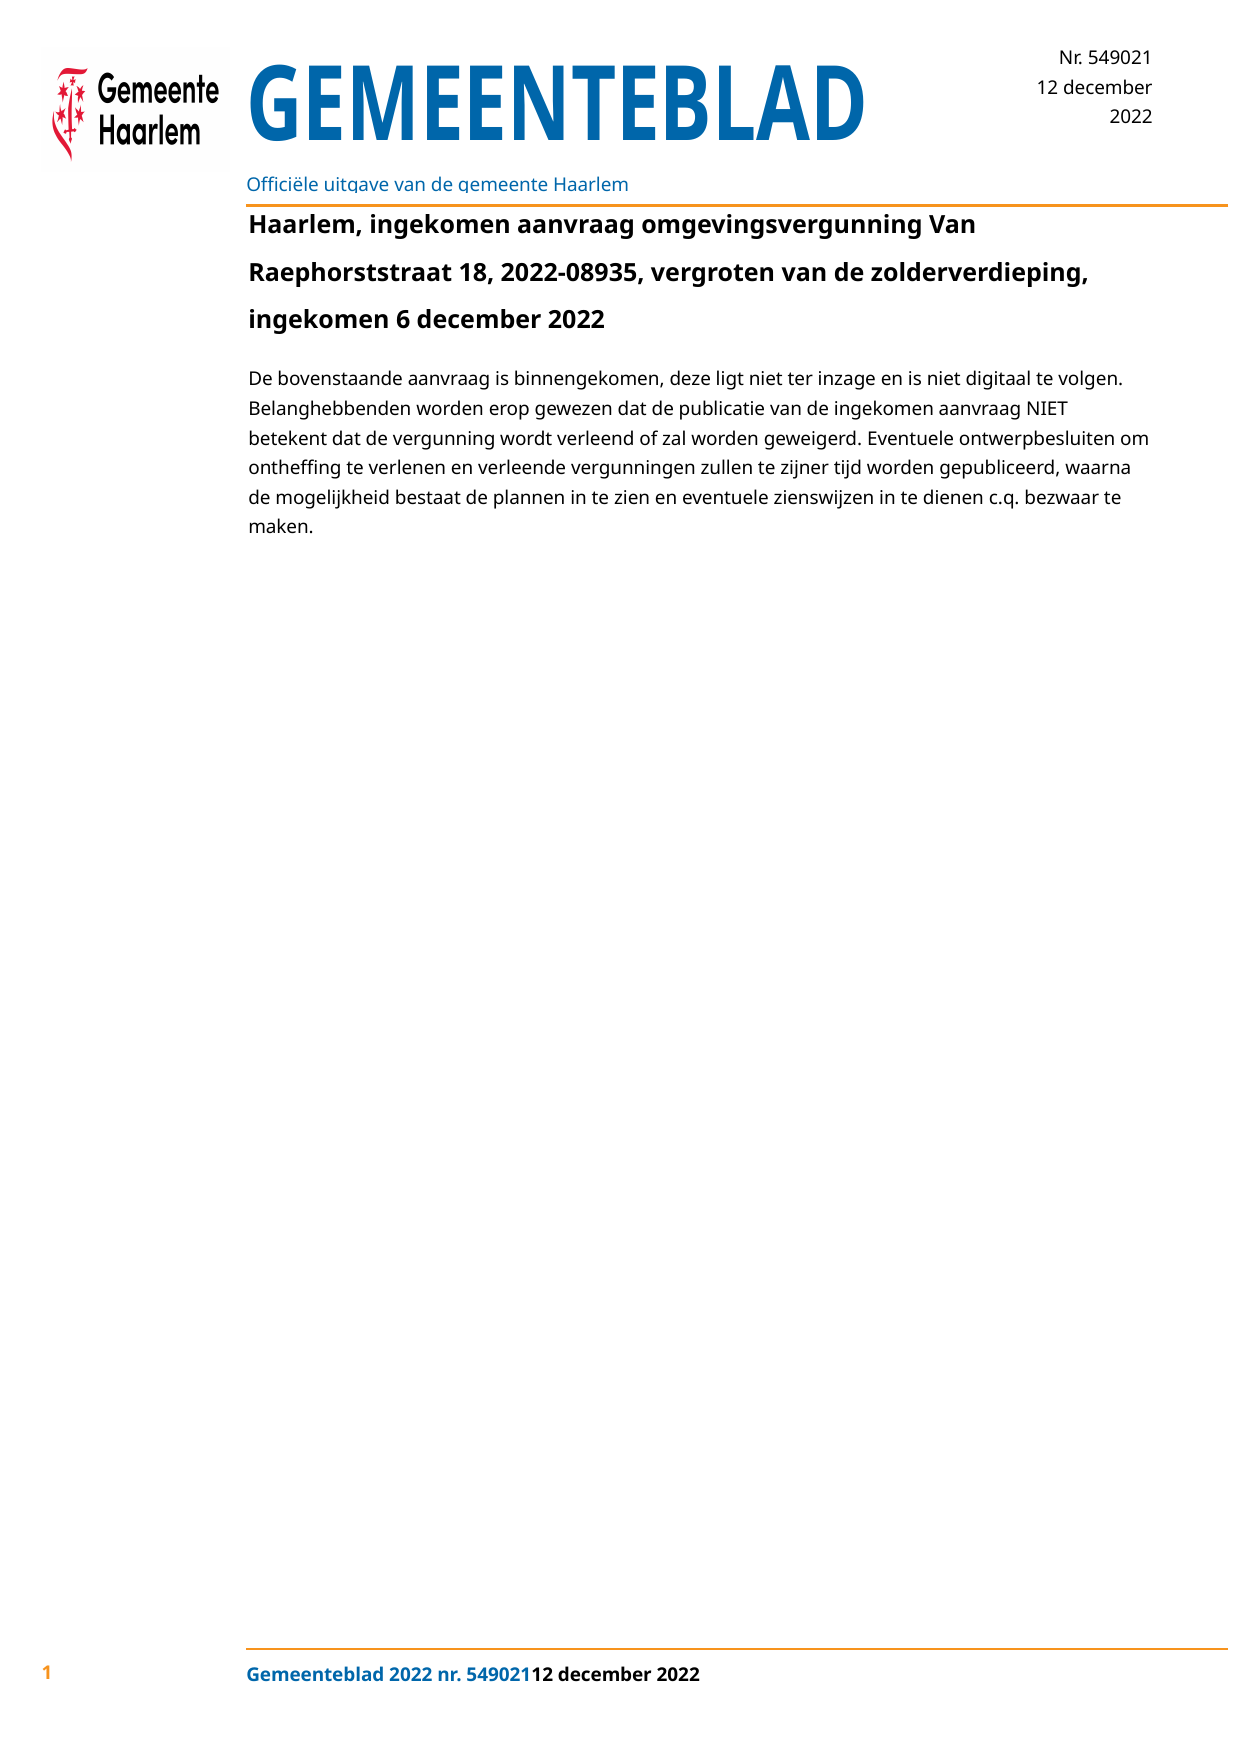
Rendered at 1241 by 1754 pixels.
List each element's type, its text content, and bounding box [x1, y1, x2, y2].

text De bovenstaande aanvraag is binnengekomen, deze ligt niet ter inzage en is niet digitaal te volgen. Belanghebbenden worden erop gewezen dat de publicatie van de ingekomen aanvraag NIET betekent dat de vergunning wordt verleend of zal worden geweigerd. Eventuele ontwerpbesluiten om ontheffing te verlenen en verleende vergunningen zullen te zijner tijd worden gepubliceerd, waarna de mogelijkheid bestaat de plannen in te zien en eventuele zienswijzen in te dienen c.q. bezwaar te maken. [248, 366, 1152, 539]
text Haarlem, ingekomen aanvraag omgevingsvergunning Van Raephorststraat 18, 2022-08935, vergroten van de zolderverdieping, ingekomen 6 december 2022 [248, 207, 1152, 336]
picture [41, 47, 231, 172]
